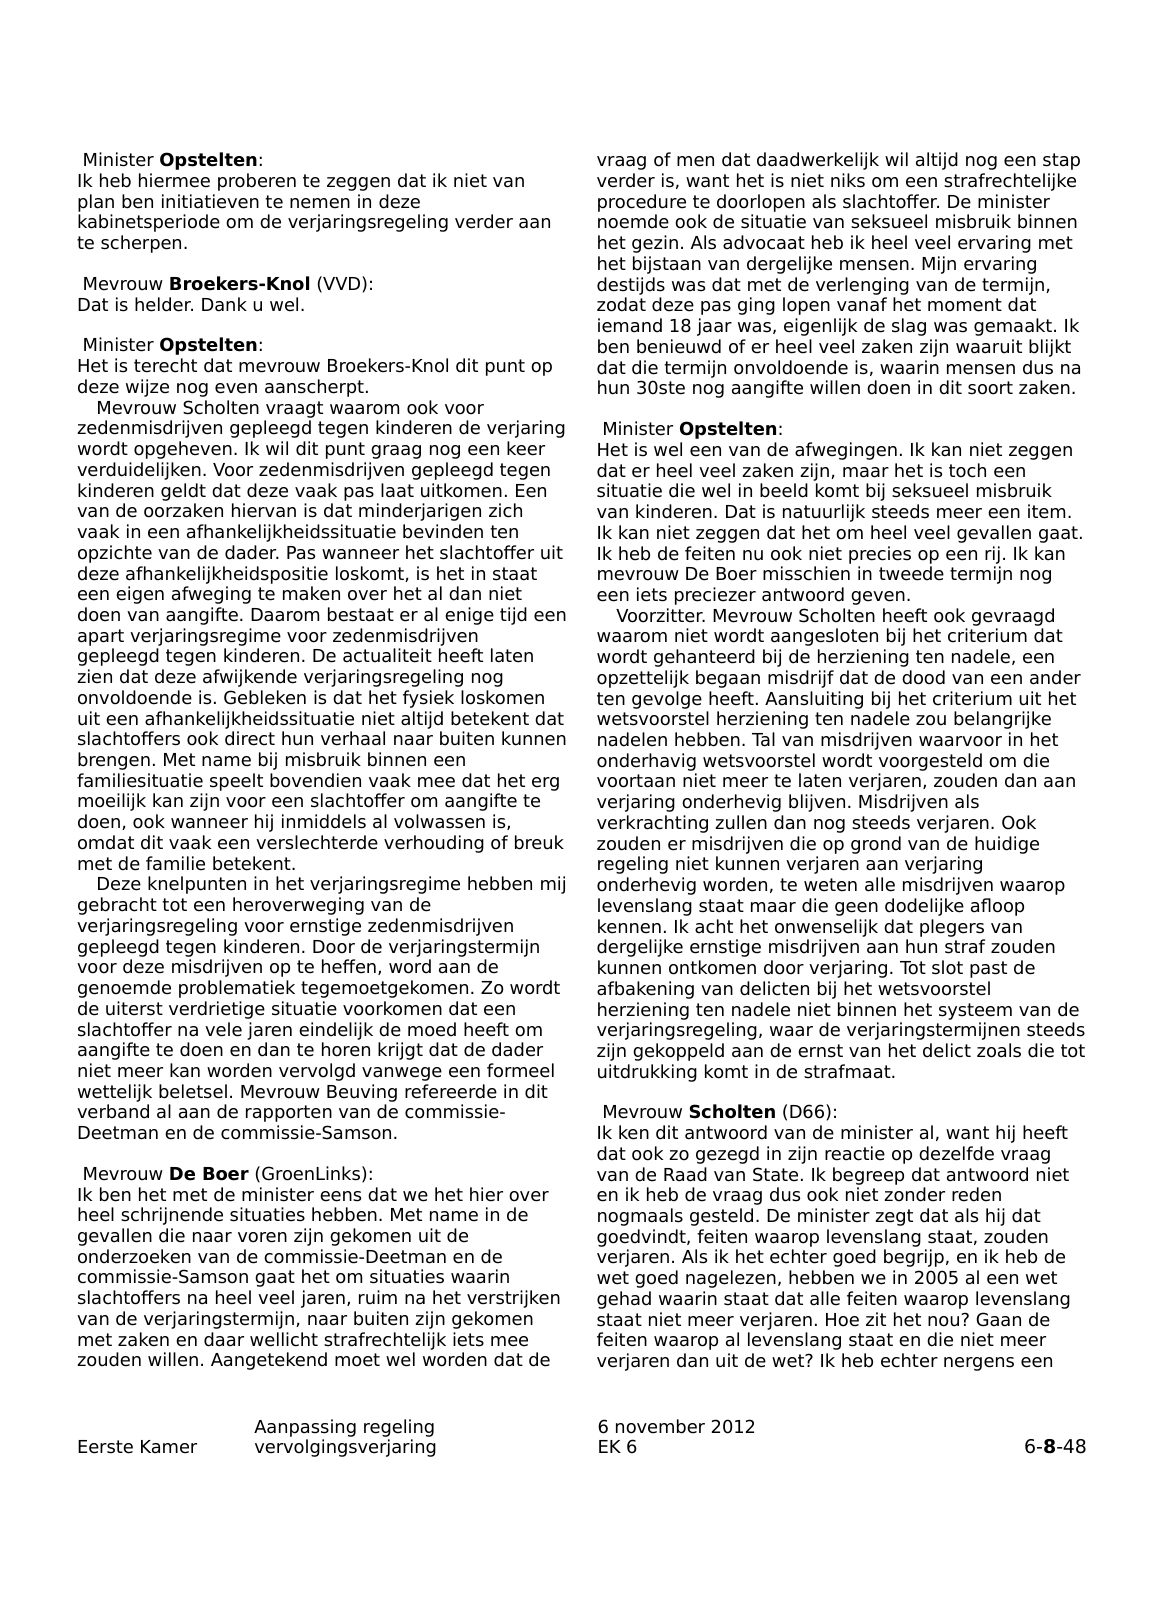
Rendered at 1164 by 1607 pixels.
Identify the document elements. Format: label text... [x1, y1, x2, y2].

text Mevrouw Scholten (D66): [596, 1102, 1087, 1123]
text Minister Opstelten: [596, 419, 1087, 440]
text Minister Opstelten: [77, 335, 567, 356]
text Voorzitter. Mevrouw Scholten heeft ook gevraagd waarom niet wordt aangesloten bij het criterium dat wordt gehanteerd bij de herziening ten nadele, een opzettelijk begaan misdrijf dat de dood van een ander ten gevolge heeft. Aansluiting bij het criterium uit het wetsvoorstel herziening ten nadele zou belangrijke nadelen hebben. Tal van misdrijven waarvoor in het onderhavig wetsvoorstel wordt voorgesteld om die voortaan niet meer te laten verjaren, zouden dan aan verjaring onderhevig blijven. Misdrijven als verkrachting zullen dan nog steeds verjaren. Ook zouden er misdrijven die op grond van de huidige regeling niet kunnen verjaren aan verjaring onderhevig worden, te weten alle misdrijven waarop levenslang staat maar die geen dodelijke afloop kennen. Ik acht het onwenselijk dat plegers van dergelijke ernstige misdrijven aan hun straf zouden kunnen ontkomen door verjaring. Tot slot past de afbakening van delicten bij het wetsvoorstel herziening ten nadele niet binnen het systeem van de verjaringsregeling, waar de verjaringstermijnen steeds zijn gekoppeld aan de ernst van het delict zoals die tot uitdrukking komt in de strafmaat. [596, 606, 1087, 1082]
text Minister Opstelten: [77, 150, 567, 171]
text vraag of men dat daadwerkelijk wil altijd nog een stap verder is, want het is niet niks om een strafrechtelijke procedure te doorlopen als slachtoffer. De minister noemde ook de situatie van seksueel misbruik binnen het gezin. Als advocaat heb ik heel veel ervaring met het bijstaan van dergelijke mensen. Mijn ervaring destijds was dat met de verlenging van de termijn, zodat deze pas ging lopen vanaf het moment dat iemand 18 jaar was, eigenlijk de slag was gemaakt. Ik ben benieuwd of er heel veel zaken zijn waaruit blijkt dat die termijn onvoldoende is, waarin mensen dus na hun 30ste nog aangifte willen doen in dit soort zaken. [596, 150, 1087, 399]
text Het is wel een van de afwegingen. Ik kan niet zeggen dat er heel veel zaken zijn, maar het is toch een situatie die wel in beeld komt bij seksueel misbruik van kinderen. Dat is natuurlijk steeds meer een item. Ik kan niet zeggen dat het om heel veel gevallen gaat. Ik heb de feiten nu ook niet precies op een rij. Ik kan mevrouw De Boer misschien in tweede termijn nog een iets preciezer antwoord geven. [596, 440, 1087, 606]
text Deze knelpunten in het verjaringsregime hebben mij gebracht tot een heroverweging van de verjaringsregeling voor ernstige zedenmisdrijven gepleegd tegen kinderen. Door de verjaringstermijn voor deze misdrijven op te heffen, word aan de genoemde problematiek tegemoetgekomen. Zo wordt de uiterst verdrietige situatie voorkomen dat een slachtoffer na vele jaren eindelijk de moed heeft om aangifte te doen en dan te horen krijgt dat de dader niet meer kan worden vervolgd vanwege een formeel wettelijk beletsel. Mevrouw Beuving refereerde in dit verband al aan de rapporten van de commissie-Deetman en de commissie-Samson. [77, 874, 567, 1144]
text Het is terecht dat mevrouw Broekers-Knol dit punt op deze wijze nog even aanscherpt. [77, 356, 567, 397]
text Mevrouw Scholten vraagt waarom ook voor zedenmisdrijven gepleegd tegen kinderen de verjaring wordt opgeheven. Ik wil dit punt graag nog een keer verduidelijken. Voor zedenmisdrijven gepleegd tegen kinderen geldt dat deze vaak pas laat uitkomen. Een van de oorzaken hiervan is dat minderjarigen zich vaak in een afhankelijkheidssituatie bevinden ten opzichte van de dader. Pas wanneer het slachtoffer uit deze afhankelijkheidspositie loskomt, is het in staat een eigen afweging te maken over het al dan niet doen van aangifte. Daarom bestaat er al enige tijd een apart verjaringsregime voor zedenmisdrijven gepleegd tegen kinderen. De actualiteit heeft laten zien dat deze afwijkende verjaringsregeling nog onvoldoende is. Gebleken is dat het fysiek loskomen uit een afhankelijkheidssituatie niet altijd betekent dat slachtoffers ook direct hun verhaal naar buiten kunnen brengen. Met name bij misbruik binnen een familiesituatie speelt bovendien vaak mee dat het erg moeilijk kan zijn voor een slachtoffer om aangifte te doen, ook wanneer hij inmiddels al volwassen is, omdat dit vaak een verslechterde verhouding of breuk met de familie betekent. [77, 397, 567, 874]
text Ik heb hiermee proberen te zeggen dat ik niet van plan ben initiatieven te nemen in deze kabinetsperiode om de verjaringsregeling verder aan te scherpen. [77, 171, 567, 254]
text Mevrouw De Boer (GroenLinks): [77, 1164, 567, 1184]
text Ik ben het met de minister eens dat we het hier over heel schrijnende situaties hebben. Met name in de gevallen die naar voren zijn gekomen uit de onderzoeken van de commissie-Deetman en de commissie-Samson gaat het om situaties waarin slachtoffers na heel veel jaren, ruim na het verstrijken van de verjaringstermijn, naar buiten zijn gekomen met zaken en daar wellicht strafrechtelijk iets mee zouden willen. Aangetekend moet wel worden dat de [77, 1184, 567, 1371]
text Ik ken dit antwoord van de minister al, want hij heeft dat ook zo gezegd in zijn reactie op dezelfde vraag van de Raad van State. Ik begreep dat antwoord niet en ik heb de vraag dus ook niet zonder reden nogmaals gesteld. De minister zegt dat als hij dat goedvindt, feiten waarop levenslang staat, zouden verjaren. Als ik het echter goed begrijp, en ik heb de wet goed nagelezen, hebben we in 2005 al een wet gehad waarin staat dat alle feiten waarop levenslang staat niet meer verjaren. Hoe zit het nou? Gaan de feiten waarop al levenslang staat en die niet meer verjaren dan uit de wet? Ik heb echter nergens een [596, 1123, 1087, 1372]
text Dat is helder. Dank u wel. [77, 294, 567, 315]
text Mevrouw Broekers-Knol (VVD): [77, 274, 567, 294]
